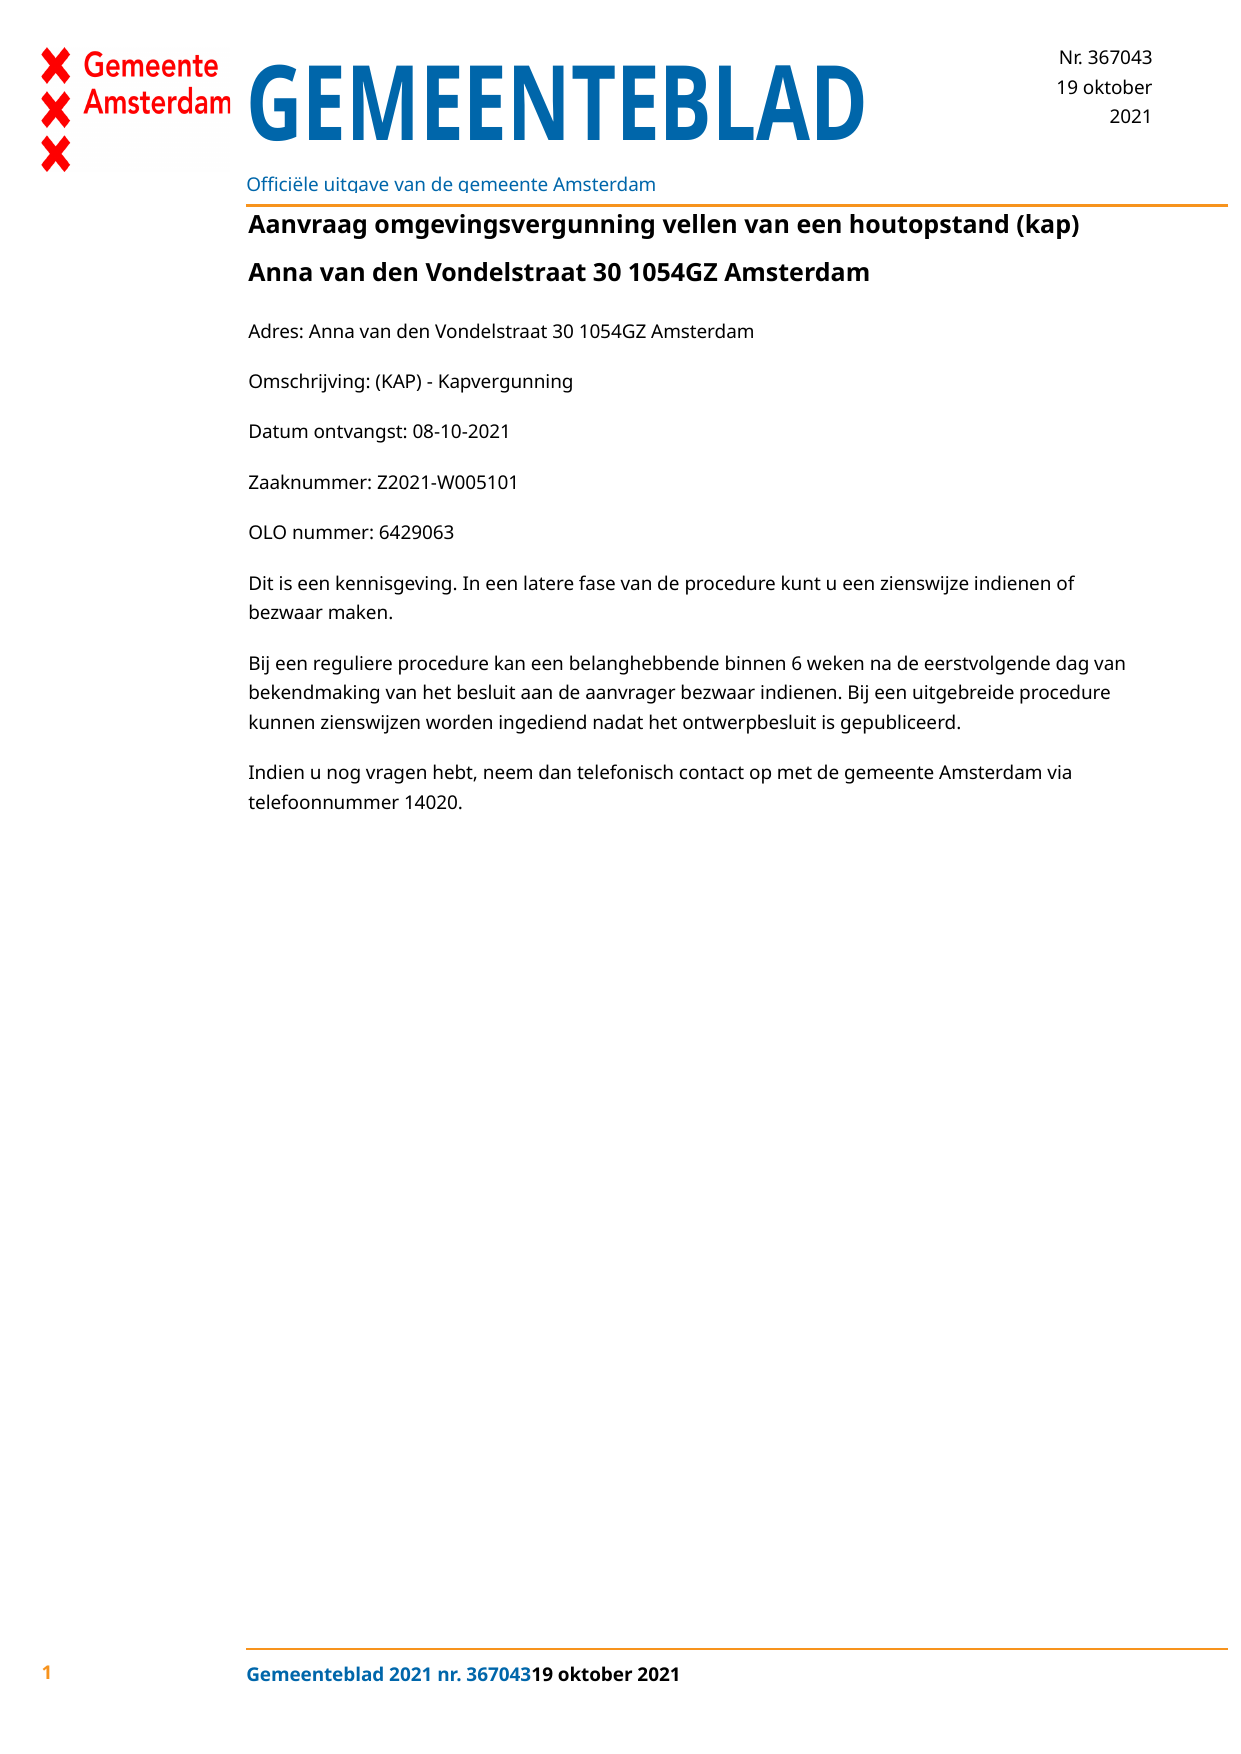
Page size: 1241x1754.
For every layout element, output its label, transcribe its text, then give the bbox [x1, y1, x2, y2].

text Bij een reguliere procedure kan een belanghebbende binnen 6 weken na de eerstvolgende dag van bekendmaking van het besluit aan de aanvrager bezwaar indienen. Bij een uitgebreide procedure kunnen zienswijzen worden ingediend nadat het ontwerpbesluit is gepubliceerd. [248, 650, 1152, 735]
text Aanvraag omgevingsvergunning vellen van een houtopstand (kap) Anna van den Vondelstraat 30 1054GZ Amsterdam [248, 207, 1152, 288]
picture [41, 47, 231, 172]
text Zaaknummer: Z2021-W005101 [248, 469, 1152, 495]
text Datum ontvangst: 08-10-2021 [248, 419, 1152, 444]
text Omschrijving: (KAP) - Kapvergunning [248, 368, 1152, 394]
text Dit is een kennisgeving. In een latere fase van de procedure kunt u een zienswijze indienen of bezwaar maken. [248, 570, 1152, 625]
text OLO nummer: 6429063 [248, 519, 1152, 545]
text Adres: Anna van den Vondelstraat 30 1054GZ Amsterdam [248, 318, 1152, 344]
text Indien u nog vragen hebt, neem dan telefonisch contact op met de gemeente Amsterdam via telefoonnummer 14020. [248, 759, 1152, 815]
